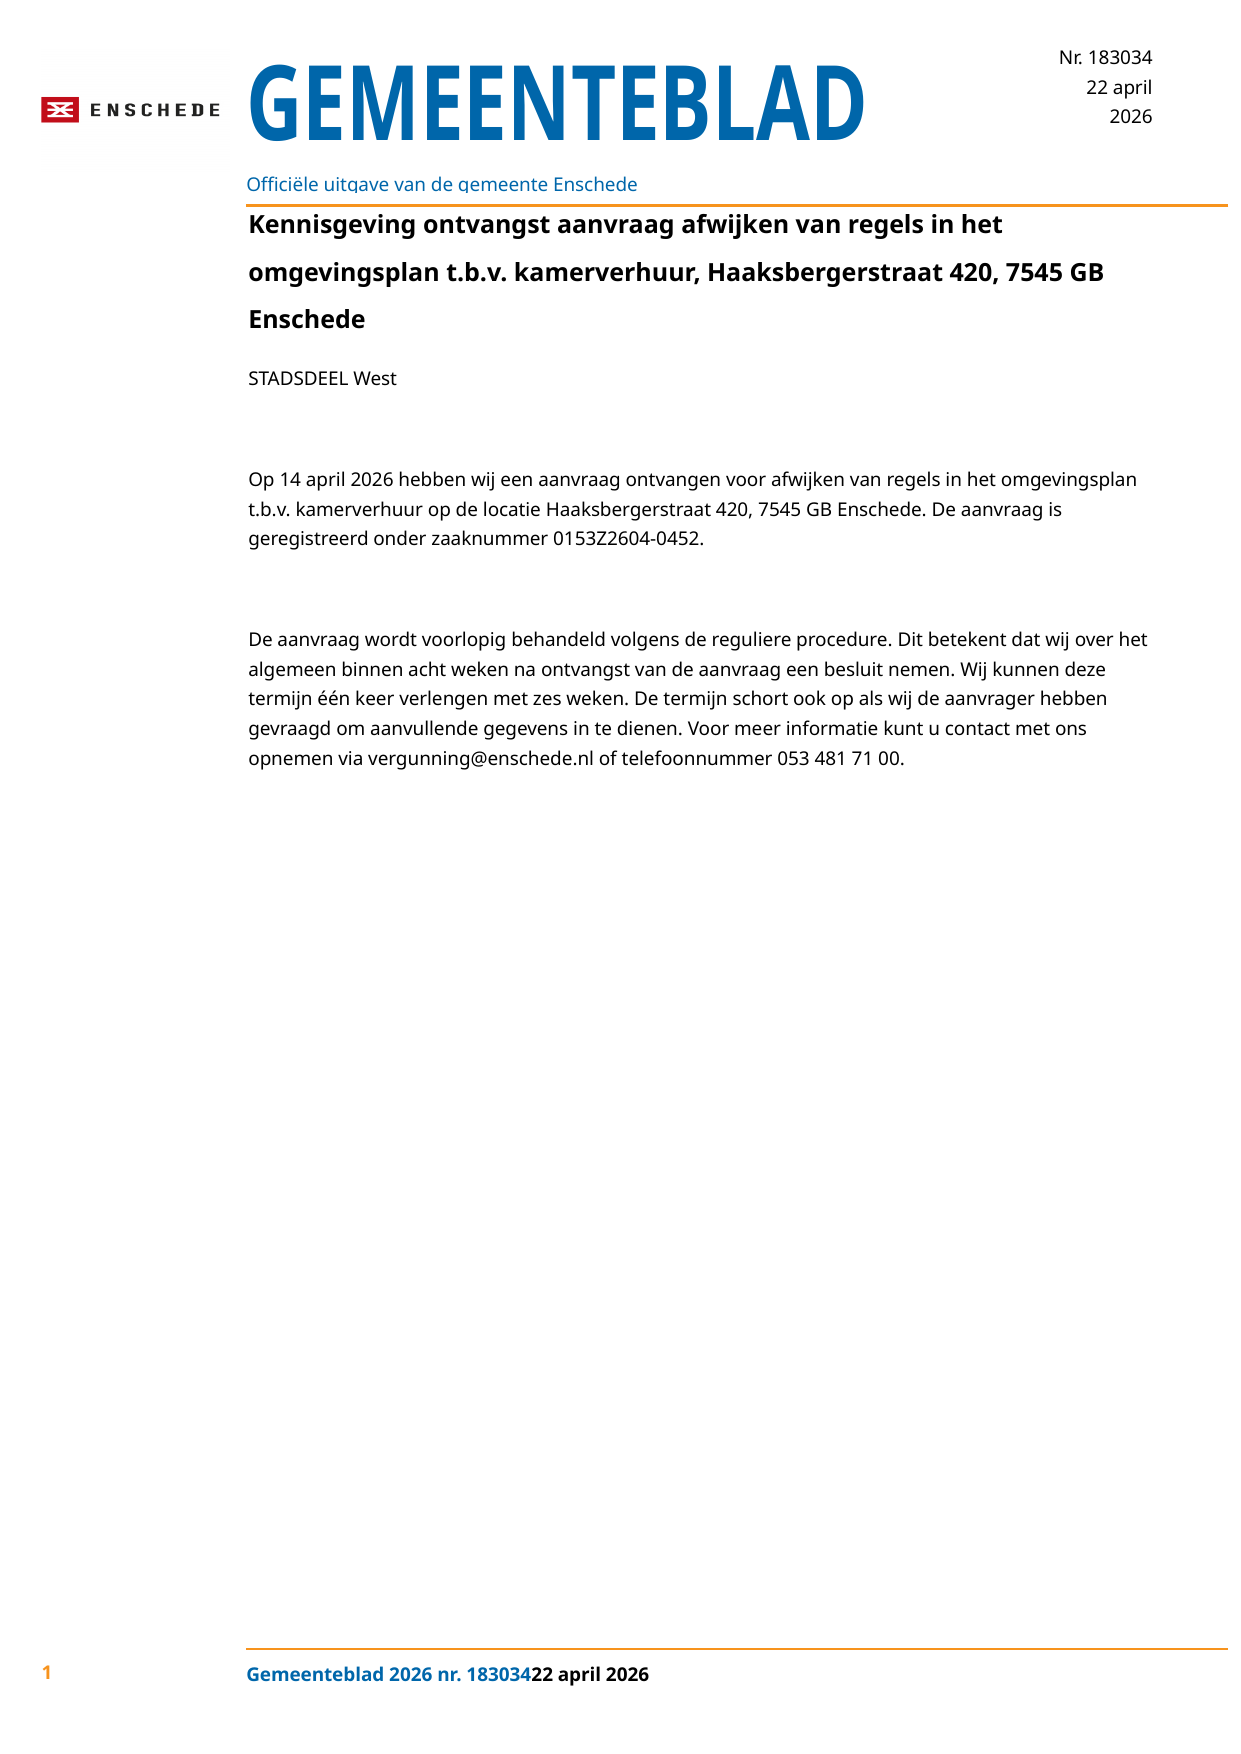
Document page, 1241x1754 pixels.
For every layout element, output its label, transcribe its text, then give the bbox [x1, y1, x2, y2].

text Op 14 april 2026 hebben wij een aanvraag ontvangen voor afwijken van regels in het omgevingsplan t.b.v. kamerverhuur op de locatie Haaksbergerstraat 420, 7545 GB Enschede. De aanvraag is geregistreerd onder zaaknummer 0153Z2604-0452. [248, 466, 1152, 551]
picture [41, 47, 231, 172]
text De aanvraag wordt voorlopig behandeld volgens de reguliere procedure. Dit betekent dat wij over het algemeen binnen acht weken na ontvangst van de aanvraag een besluit nemen. Wij kunnen deze termijn één keer verlengen met zes weken. De termijn schort ook op als wij de aanvrager hebben gevraagd om aanvullende gegevens in te dienen. Voor meer informatie kunt u contact met ons opnemen via vergunning@enschede.nl of telefoonnummer 053 481 71 00. [248, 626, 1152, 770]
text Kennisgeving ontvangst aanvraag afwijken van regels in het omgevingsplan t.b.v. kamerverhuur, Haaksbergerstraat 420, 7545 GB Enschede [248, 207, 1152, 336]
text STADSDEEL West [248, 366, 1152, 391]
